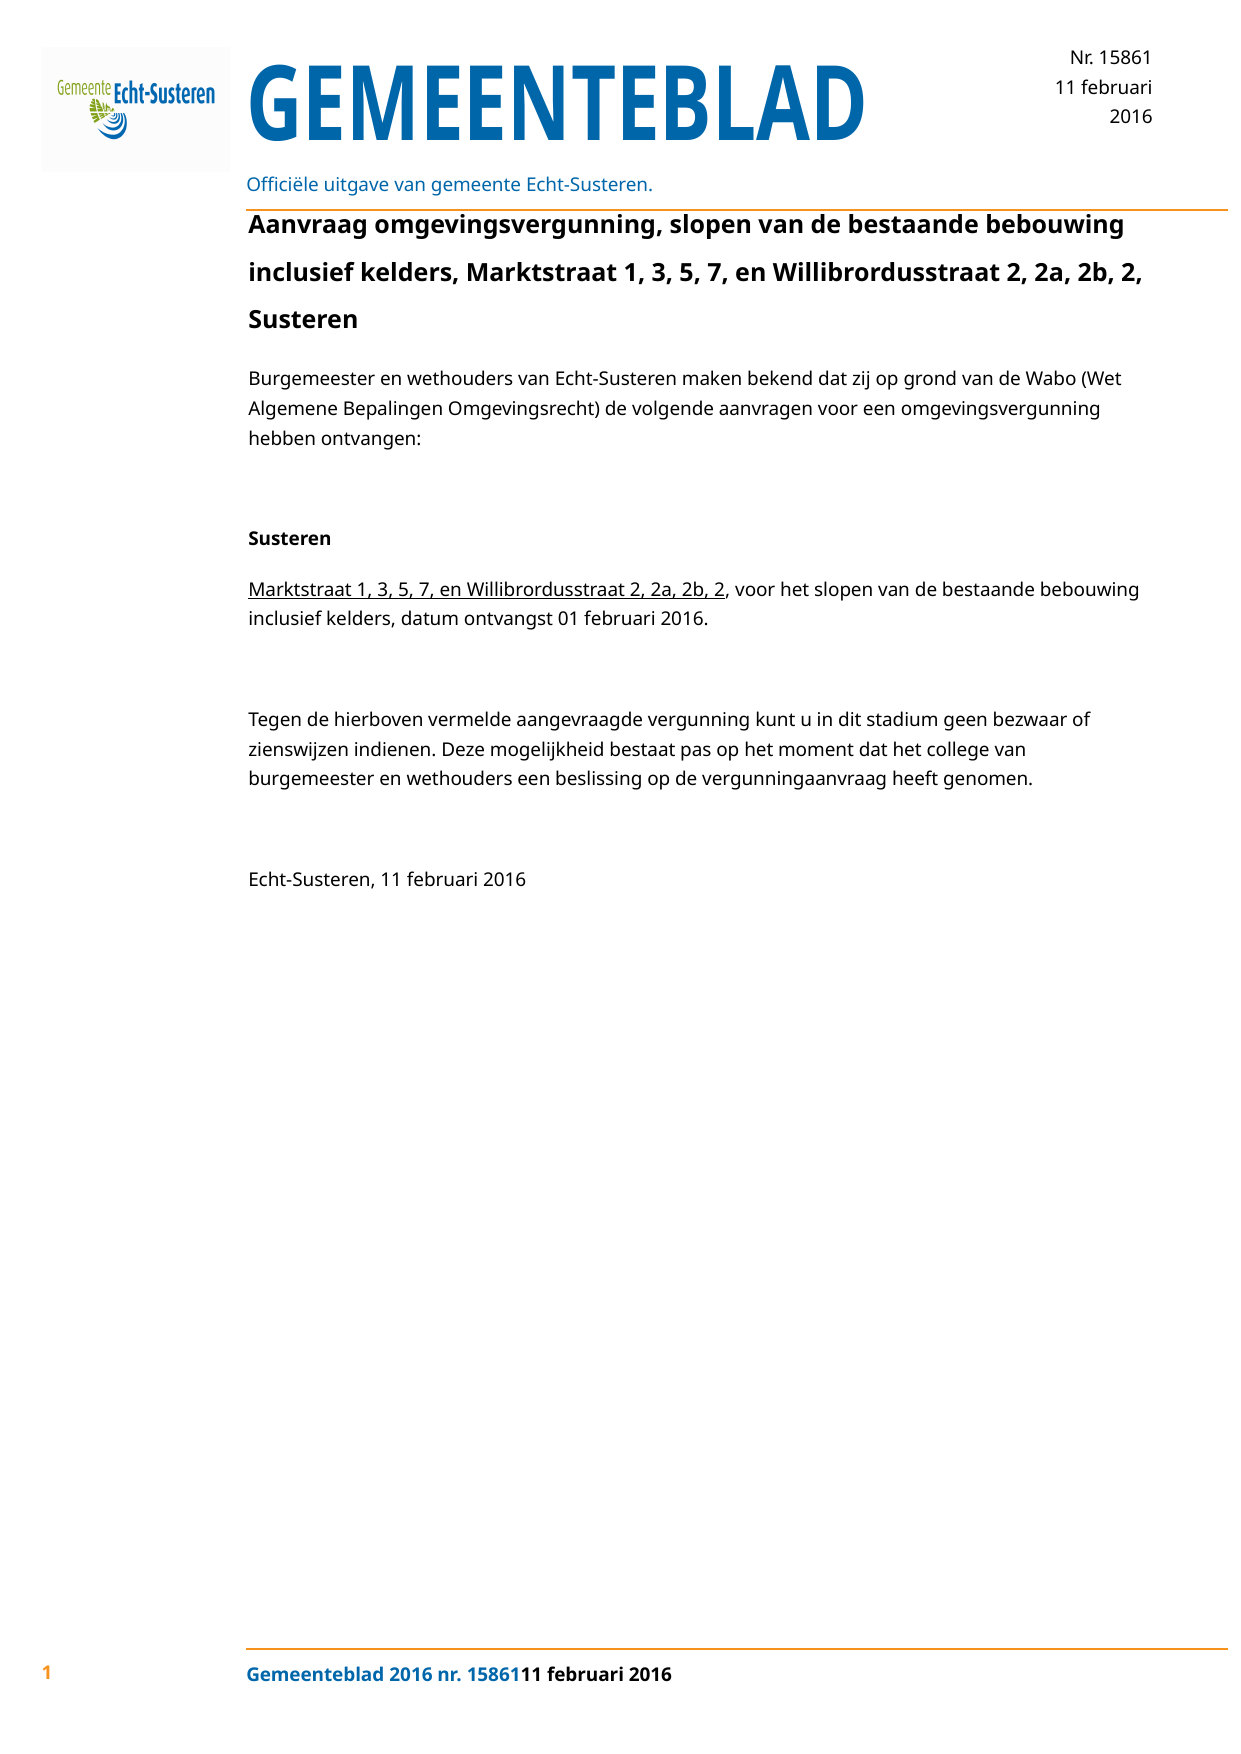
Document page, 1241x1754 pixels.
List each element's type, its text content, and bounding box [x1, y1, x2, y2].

text Echt-Susteren, 11 februari 2016 [248, 866, 1152, 892]
text Burgemeester en wethouders van Echt-Susteren maken bekend dat zij op grond van de Wabo (Wet Algemene Bepalingen Omgevingsrecht) de volgende aanvragen voor een omgevingsvergunning hebben ontvangen: [248, 366, 1152, 450]
picture [41, 47, 231, 172]
text Susteren [248, 526, 1152, 551]
text Aanvraag omgevingsvergunning, slopen van de bestaande bebouwing inclusief kelders, Marktstraat 1, 3, 5, 7, en Willibrordusstraat 2, 2a, 2b, 2, Susteren [248, 211, 1152, 336]
text Tegen de hierboven vermelde aangevraagde vergunning kunt u in dit stadium geen bezwaar of zienswijzen indienen. Deze mogelijkheid bestaat pas op het moment dat het college van burgemeester en wethouders een beslissing op de vergunningaanvraag heeft genomen. [248, 706, 1152, 791]
text Marktstraat 1, 3, 5, 7, en Willibrordusstraat 2, 2a, 2b, 2, voor het slopen van de bestaande bebouwing inclusief kelders, datum ontvangst 01 februari 2016. [248, 576, 1152, 631]
